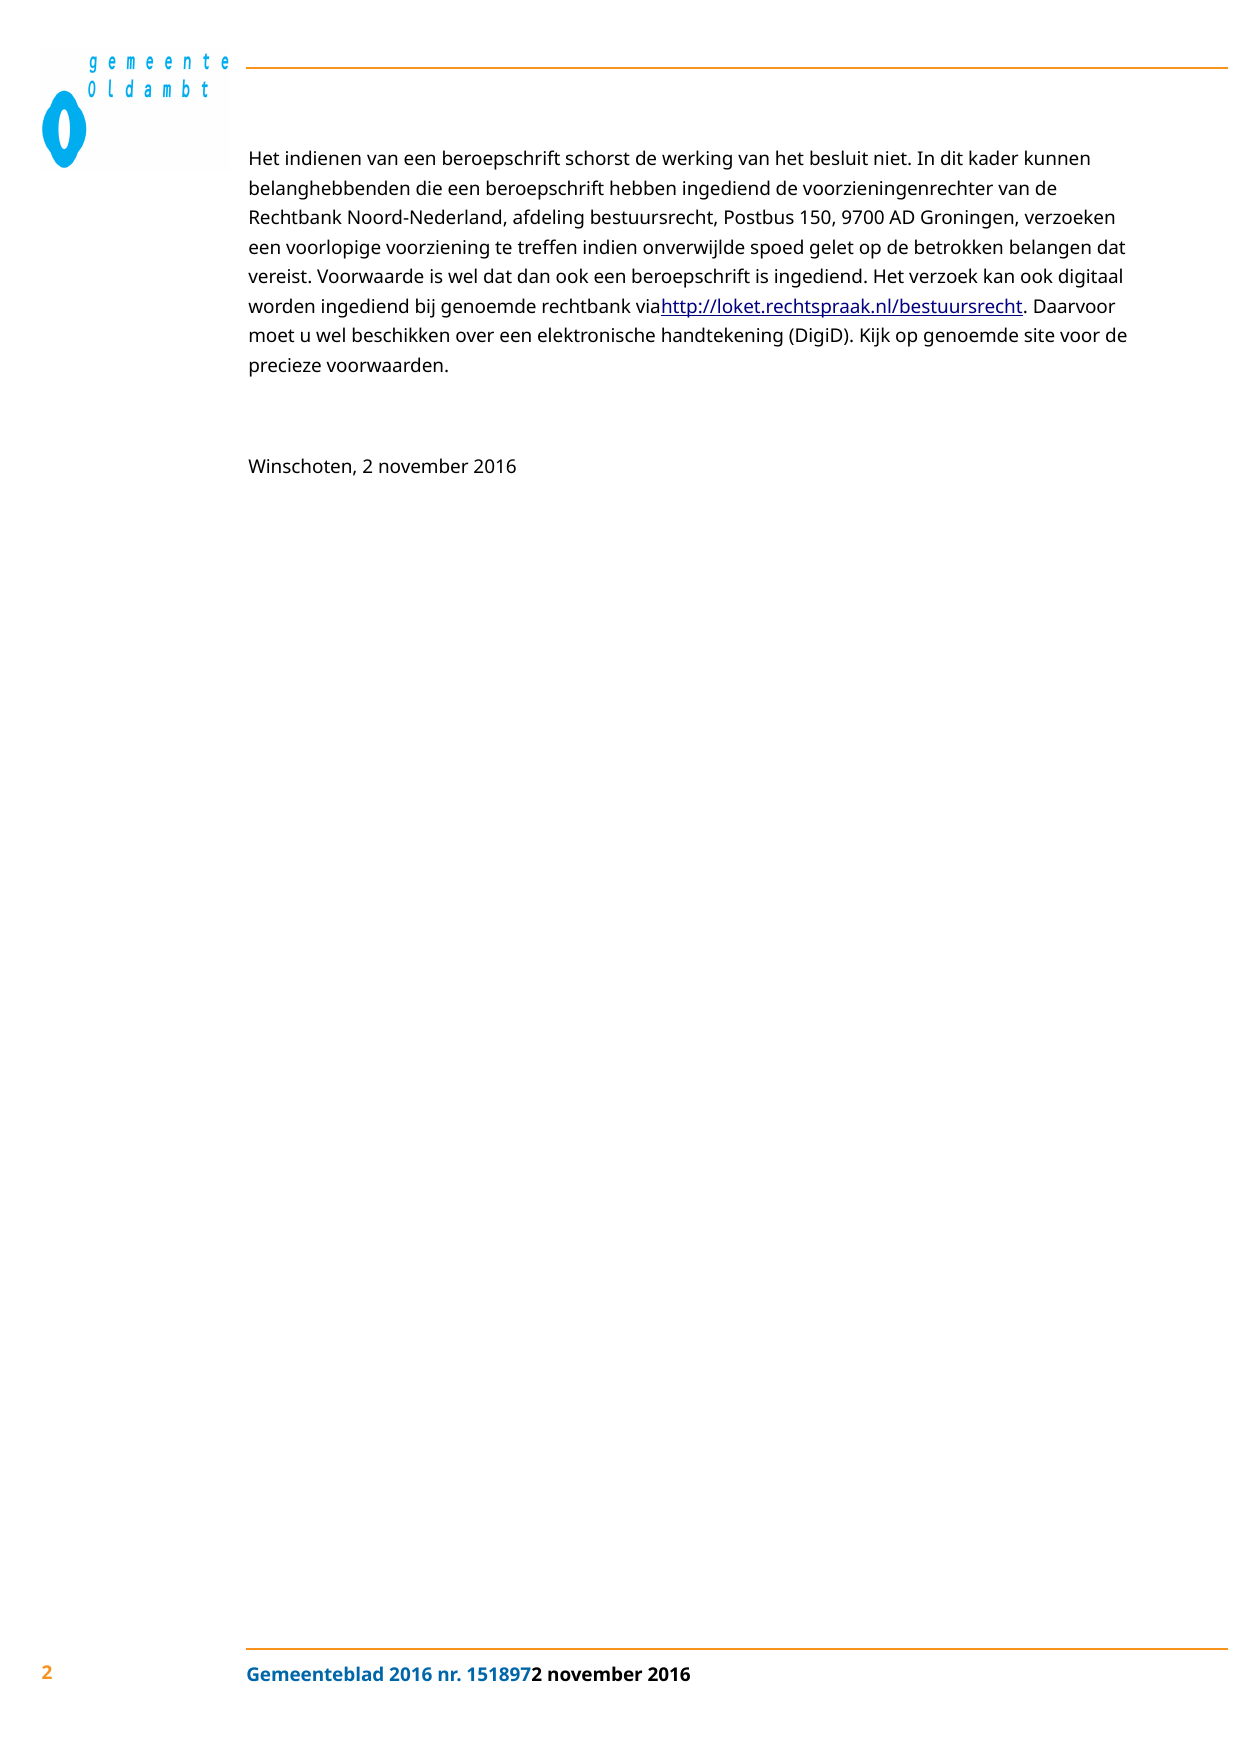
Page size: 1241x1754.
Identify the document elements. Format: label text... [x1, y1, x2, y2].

picture [41, 47, 231, 172]
text Het indienen van een beroepschrift schorst de werking van het besluit niet. In dit kader kunnen belanghebbenden die een beroepschrift hebben ingediend de voorzieningenrechter van de Rechtbank Noord-Nederland, afdeling bestuursrecht, Postbus 150, 9700 AD Groningen, verzoeken een voorlopige voorziening te treffen indien onverwijlde spoed gelet op de betrokken belangen dat vereist. Voorwaarde is wel dat dan ook een beroepschrift is ingediend. Het verzoek kan ook digitaal worden ingediend bij genoemde rechtbank viahttp://loket.rechtspraak.nl/bestuursrecht. Daarvoor moet u wel beschikken over een elektronische handtekening (DigiD). Kijk op genoemde site voor de precieze voorwaarden. [248, 145, 1152, 378]
text Winschoten, 2 november 2016 [248, 453, 1152, 479]
